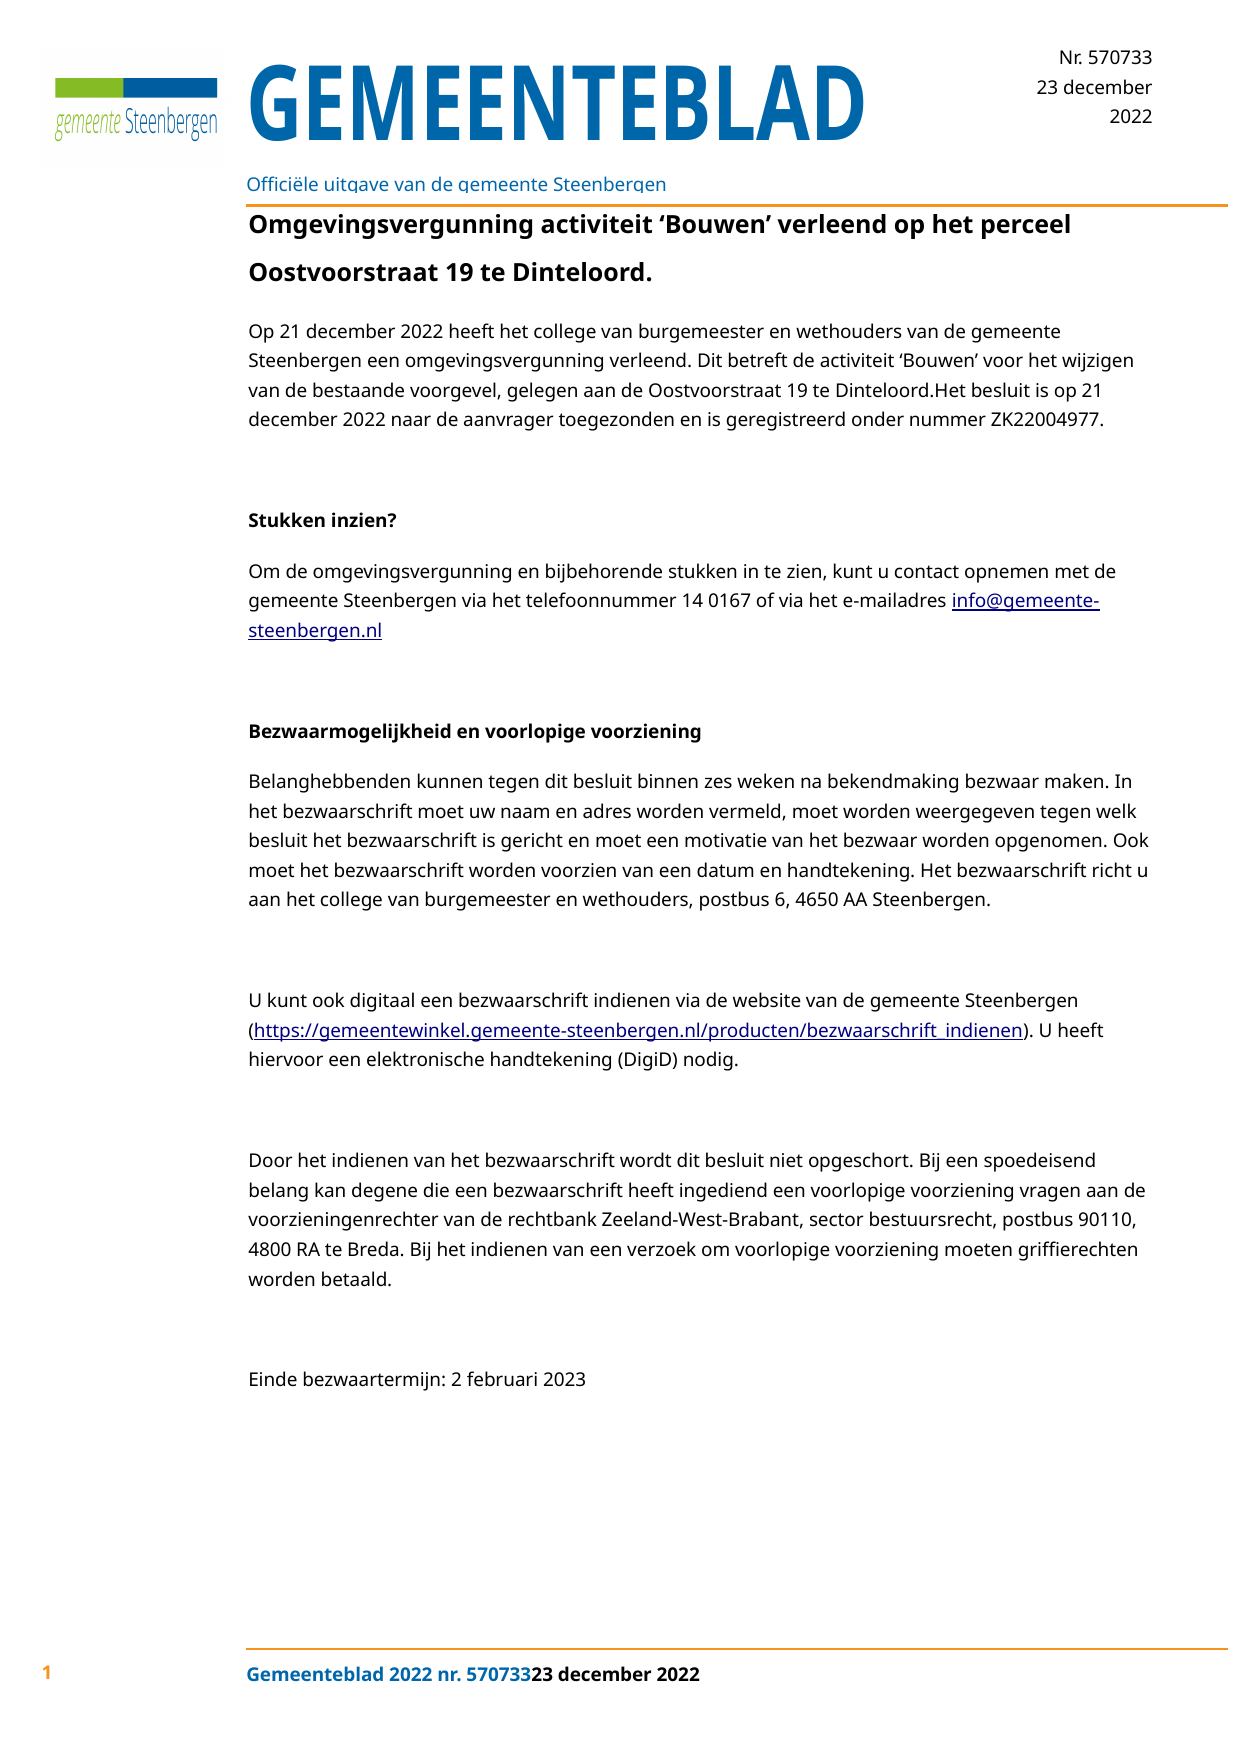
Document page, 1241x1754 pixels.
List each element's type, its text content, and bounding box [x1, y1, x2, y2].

text Einde bezwaartermijn: 2 februari 2023 [248, 1367, 1152, 1392]
text Door het indienen van het bezwaarschrift wordt dit besluit niet opgeschort. Bij een spoedeisend belang kan degene die een bezwaarschrift heeft ingediend een voorlopige voorziening vragen aan de voorzieningenrechter van de rechtbank Zeeland-West-Brabant, sector bestuursrecht, postbus 90110, 4800 RA te Breda. Bij het indienen van een verzoek om voorlopige voorziening moeten griffierechten worden betaald. [248, 1147, 1152, 1292]
text Bezwaarmogelijkheid en voorlopige voorziening [248, 718, 1152, 744]
text U kunt ook digitaal een bezwaarschrift indienen via de website van de gemeente Steenbergen (https://gemeentewinkel.gemeente-steenbergen.nl/producten/bezwaarschrift_indienen). U heeft hiervoor een elektronische handtekening (DigiD) nodig. [248, 987, 1152, 1072]
text Op 21 december 2022 heeft het college van burgemeester en wethouders van de gemeente Steenbergen een omgevingsvergunning verleend. Dit betreft de activiteit ‘Bouwen’ voor het wijzigen van de bestaande voorgevel, gelegen aan de Oostvoorstraat 19 te Dinteloord.Het besluit is op 21 december 2022 naar de aanvrager toegezonden en is geregistreerd onder nummer ZK22004977. [248, 318, 1152, 432]
text Om de omgevingsvergunning en bijbehorende stukken in te zien, kunt u contact opnemen met de gemeente Steenbergen via het telefoonnummer 14 0167 of via het e-mailadres info@gemeente-steenbergen.nl [248, 558, 1152, 643]
picture [41, 47, 231, 172]
text Belanghebbenden kunnen tegen dit besluit binnen zes weken na bekendmaking bezwaar maken. In het bezwaarschrift moet uw naam en adres worden vermeld, moet worden weergegeven tegen welk besluit het bezwaarschrift is gericht en moet een motivatie van het bezwaar worden opgenomen. Ook moet het bezwaarschrift worden voorzien van een datum en handtekening. Het bezwaarschrift richt u aan het college van burgemeester en wethouders, postbus 6, 4650 AA Steenbergen. [248, 768, 1152, 912]
text Stukken inzien? [248, 507, 1152, 533]
text Omgevingsvergunning activiteit ‘Bouwen’ verleend op het perceel Oostvoorstraat 19 te Dinteloord. [248, 207, 1152, 288]
